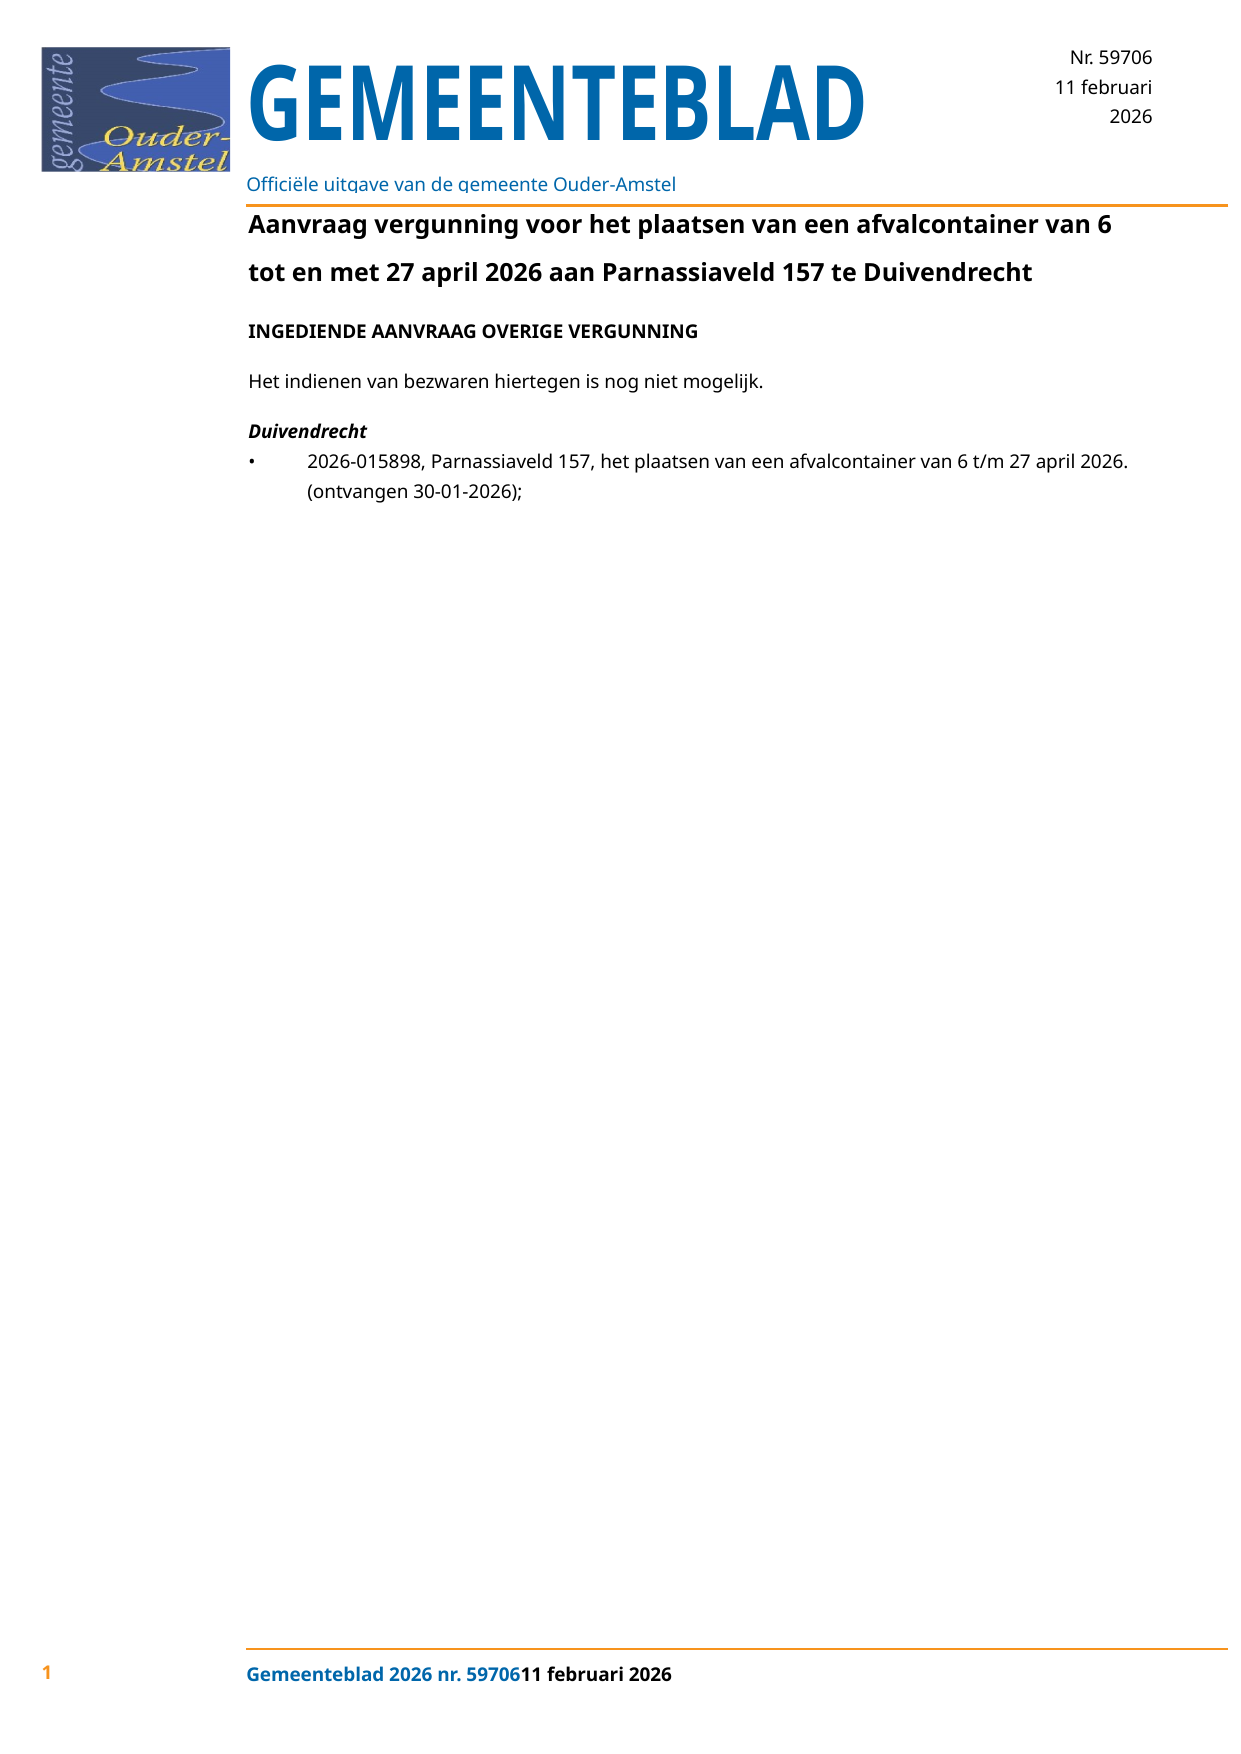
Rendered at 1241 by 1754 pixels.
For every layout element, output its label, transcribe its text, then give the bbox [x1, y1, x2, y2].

text Duivendrecht [248, 419, 1152, 444]
picture [41, 47, 231, 172]
text Aanvraag vergunning voor het plaatsen van een afvalcontainer van 6 tot en met 27 april 2026 aan Parnassiaveld 157 te Duivendrecht [248, 207, 1152, 288]
text INGEDIENDE AANVRAAG OVERIGE VERGUNNING [248, 318, 1152, 344]
list 2026-015898, Parnassiaveld 157, het plaatsen van een afvalcontainer van 6 t/m 27 april 2026. (ontvangen 30-01-2026); [248, 448, 1152, 504]
text Het indienen van bezwaren hiertegen is nog niet mogelijk. [248, 368, 1152, 394]
